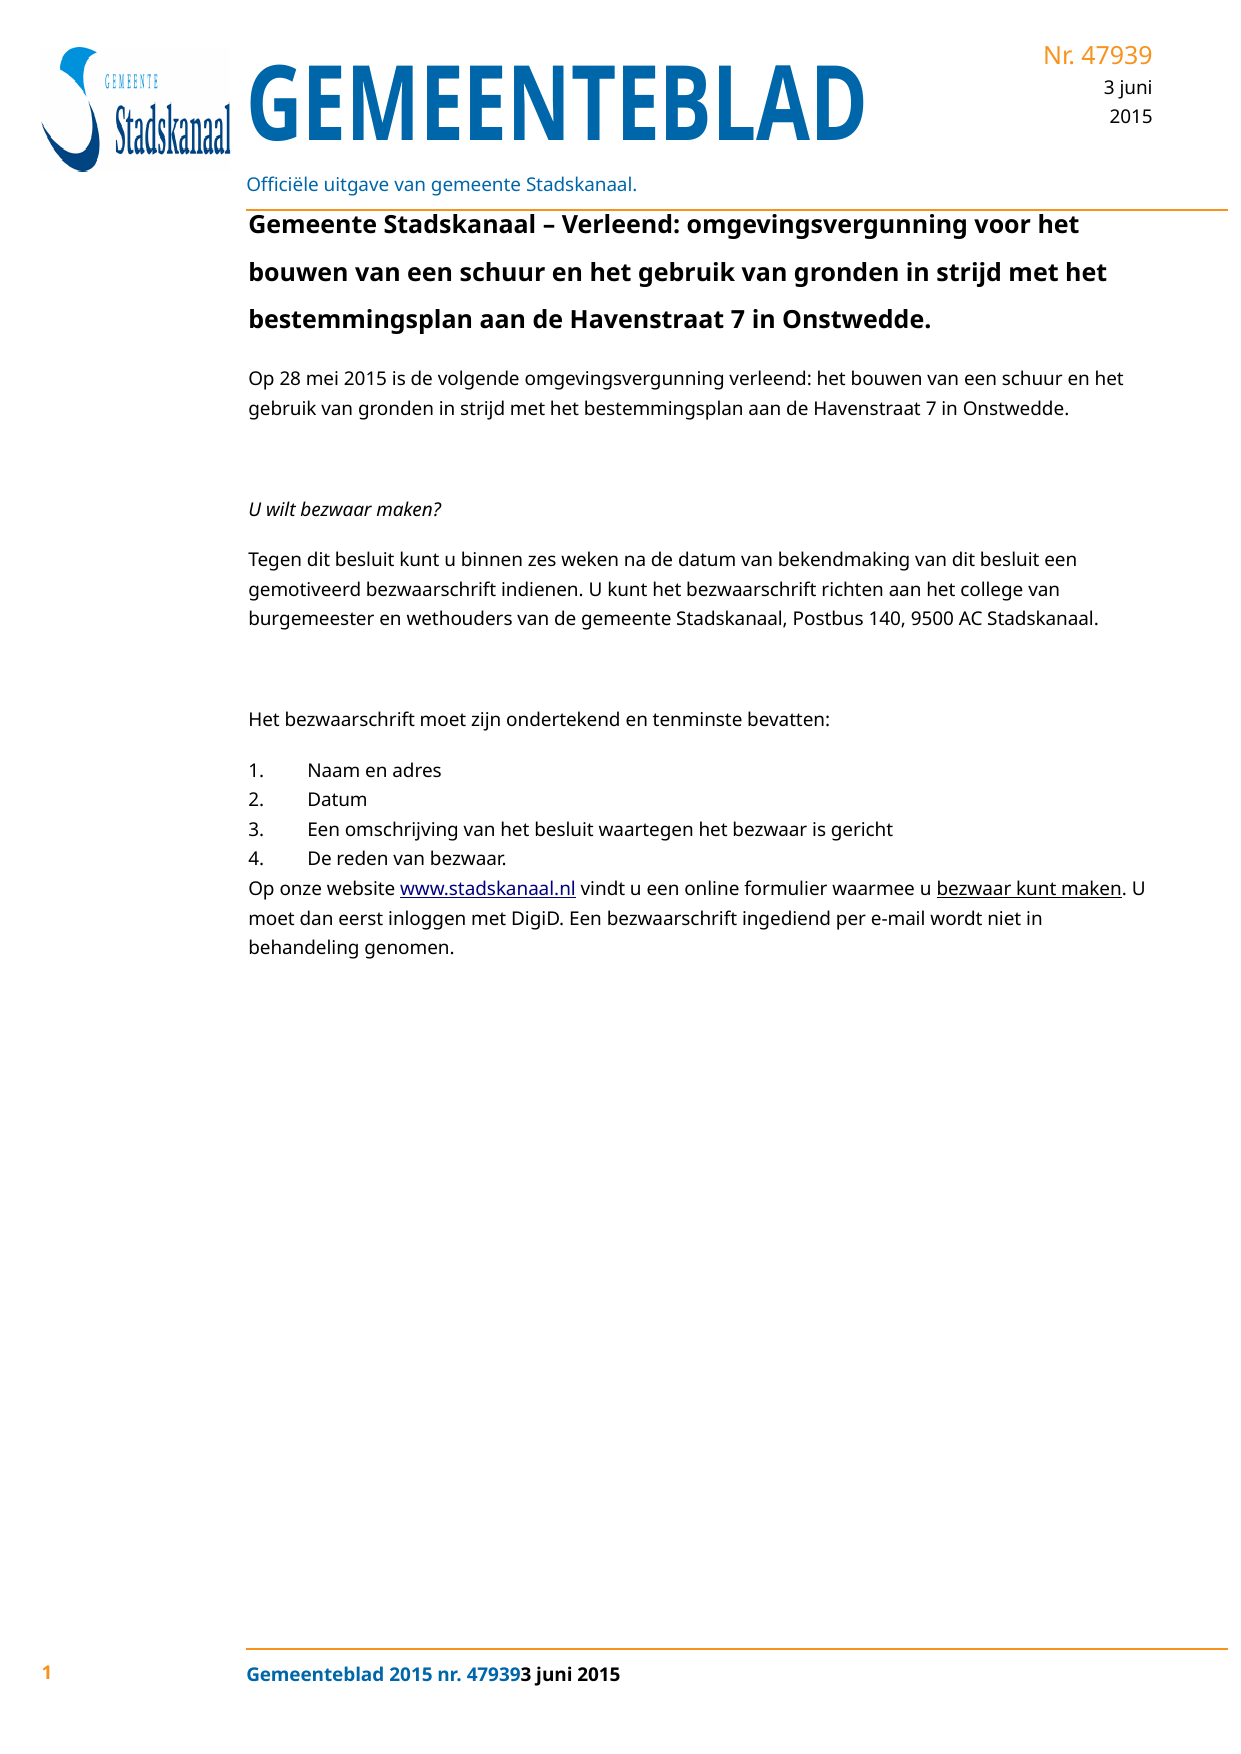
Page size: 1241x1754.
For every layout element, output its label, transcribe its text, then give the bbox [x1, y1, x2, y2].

text Op onze website www.stadskanaal.nl vindt u een online formulier waarmee u bezwaar kunt maken. U moet dan eerst inloggen met DigiD. Een bezwaarschrift ingediend per e-mail wordt niet in behandeling genomen. [248, 875, 1152, 960]
text Gemeente Stadskanaal – Verleend: omgevingsvergunning voor het bouwen van een schuur en het gebruik van gronden in strijd met het bestemmingsplan aan de Havenstraat 7 in Onstwedde. [248, 211, 1152, 336]
text U wilt bezwaar maken? [248, 496, 1152, 522]
text Tegen dit besluit kunt u binnen zes weken na de datum van bekendmaking van dit besluit een gemotiveerd bezwaarschrift indienen. U kunt het bezwaarschrift richten aan het college van burgemeester en wethouders van de gemeente Stadskanaal, Postbus 140, 9500 AC Stadskanaal. [248, 546, 1152, 631]
text Op 28 mei 2015 is de volgende omgevingsvergunning verleend: het bouwen van een schuur en het gebruik van gronden in strijd met het bestemmingsplan aan de Havenstraat 7 in Onstwedde. [248, 366, 1152, 421]
list De reden van bezwaar. [248, 846, 1152, 871]
list Datum [248, 786, 1152, 812]
list Een omschrijving van het besluit waartegen het bezwaar is gericht [248, 816, 1152, 842]
list Naam en adres [248, 757, 1152, 782]
picture [41, 47, 231, 172]
text Het bezwaarschrift moet zijn ondertekend en tenminste bevatten: [248, 706, 1152, 732]
